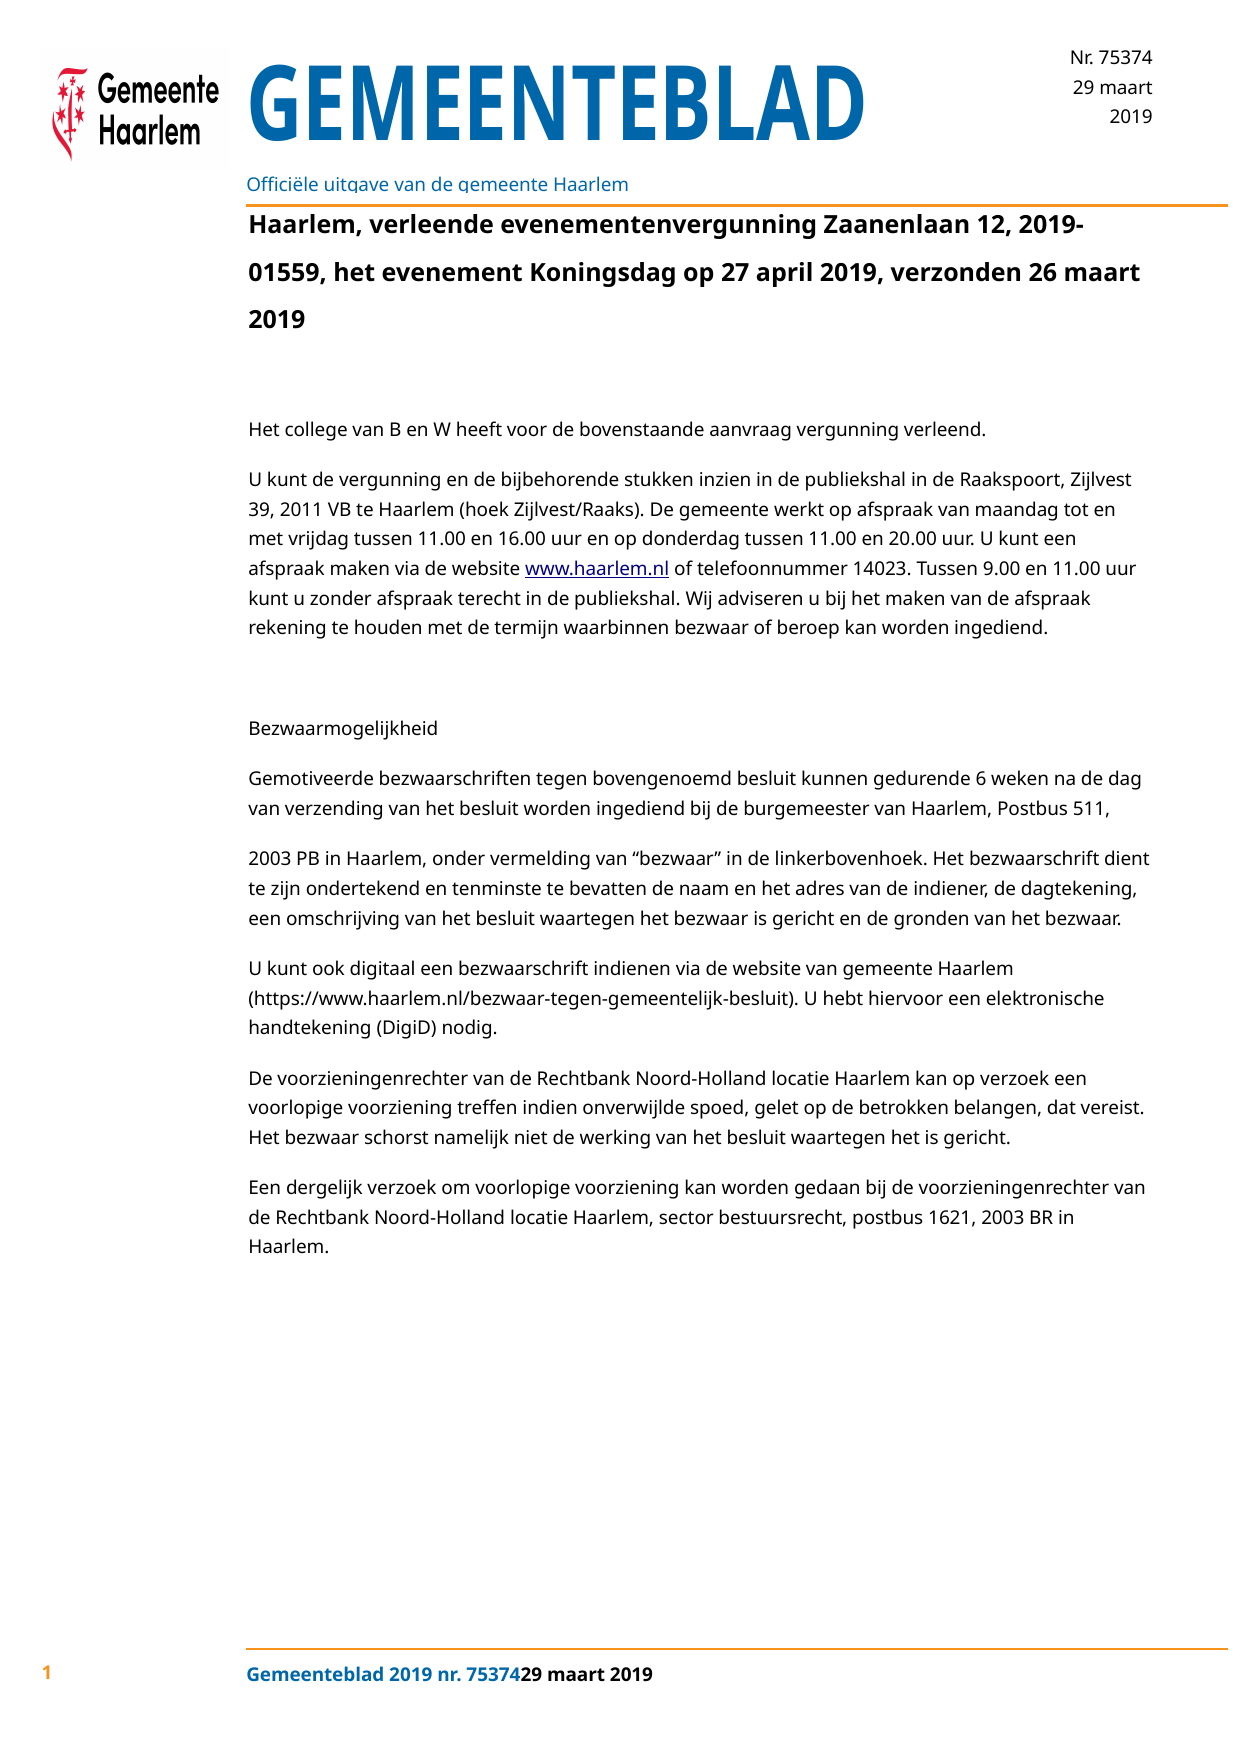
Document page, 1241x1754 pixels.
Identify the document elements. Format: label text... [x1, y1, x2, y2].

text Haarlem, verleende evenementenvergunning Zaanenlaan 12, 2019-01559, het evenement Koningsdag op 27 april 2019, verzonden 26 maart 2019 [248, 207, 1152, 336]
text Gemotiveerde bezwaarschriften tegen bovengenoemd besluit kunnen gedurende 6 weken na de dag van verzending van het besluit worden ingediend bij de burgemeester van Haarlem, Postbus 511, [248, 766, 1152, 821]
text U kunt ook digitaal een bezwaarschrift indienen via de website van gemeente Haarlem (https://www.haarlem.nl/bezwaar-tegen-gemeentelijk-besluit). U hebt hiervoor een elektronische handtekening (DigiD) nodig. [248, 955, 1152, 1040]
text U kunt de vergunning en de bijbehorende stukken inzien in de publiekshal in de Raakspoort, Zijlvest 39, 2011 VB te Haarlem (hoek Zijlvest/Raaks). De gemeente werkt op afspraak van maandag tot en met vrijdag tussen 11.00 en 16.00 uur en op donderdag tussen 11.00 en 20.00 uur. U kunt een afspraak maken via de website www.haarlem.nl of telefoonnummer 14023. Tussen 9.00 en 11.00 uur kunt u zonder afspraak terecht in de publiekshal. Wij adviseren u bij het maken van de afspraak rekening te houden met de termijn waarbinnen bezwaar of beroep kan worden ingediend. [248, 466, 1152, 640]
picture [41, 47, 231, 172]
text 2003 PB in Haarlem, onder vermelding van “bezwaar” in de linkerbovenhoek. Het bezwaarschrift dient te zijn ondertekend en tenminste te bevatten de naam en het adres van de indiener, de dagtekening, een omschrijving van het besluit waartegen het bezwaar is gericht en de gronden van het bezwaar. [248, 846, 1152, 930]
text Het college van B en W heeft voor de bovenstaande aanvraag vergunning verleend. [248, 416, 1152, 442]
text De voorzieningenrechter van de Rechtbank Noord-Holland locatie Haarlem kan op verzoek een voorlopige voorziening treffen indien onverwijlde spoed, gelet op de betrokken belangen, dat vereist. Het bezwaar schorst namelijk niet de werking van het besluit waartegen het is gericht. [248, 1065, 1152, 1149]
text Een dergelijk verzoek om voorlopige voorziening kan worden gedaan bij de voorzieningenrechter van de Rechtbank Noord-Holland locatie Haarlem, sector bestuursrecht, postbus 1621, 2003 BR in Haarlem. [248, 1174, 1152, 1259]
text Bezwaarmogelijkheid [248, 715, 1152, 741]
